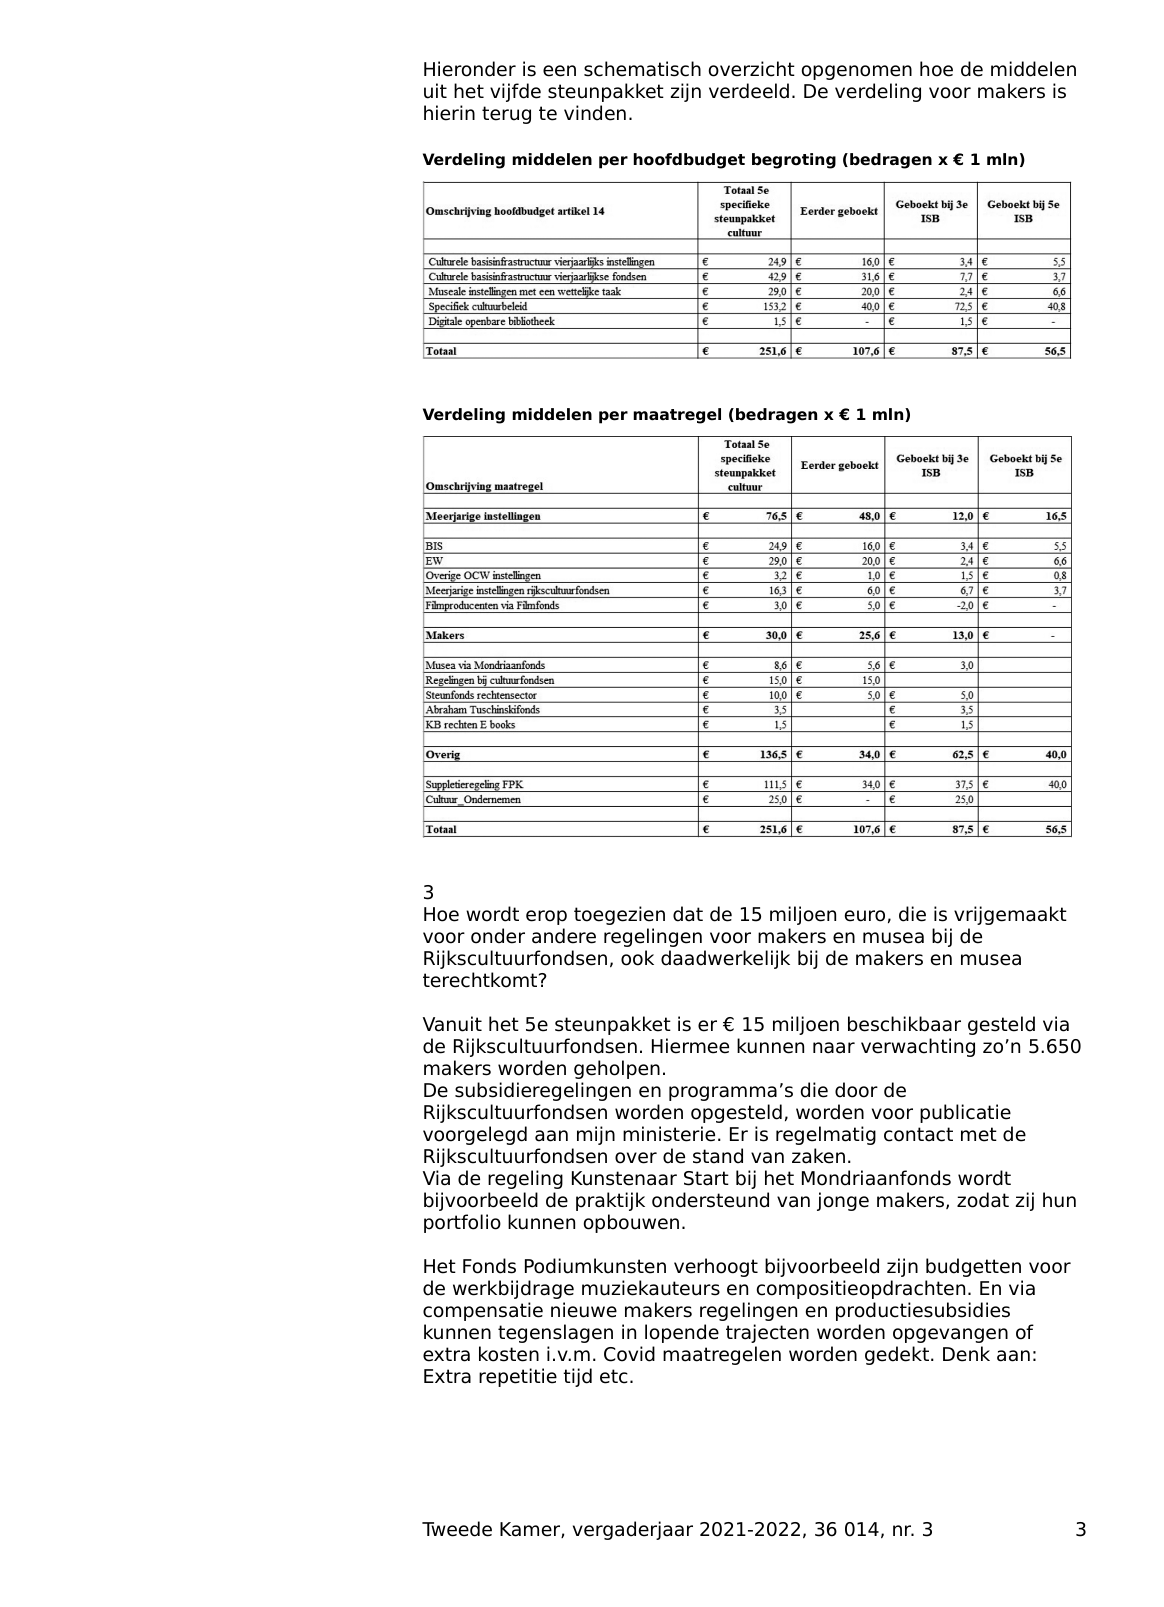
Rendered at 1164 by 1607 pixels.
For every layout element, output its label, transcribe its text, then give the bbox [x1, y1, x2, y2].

text Verdeling middelen per hoofdbudget begroting (bedragen x € 1 mln) [422, 151, 1072, 169]
text Verdeling middelen per maatregel (bedragen x € 1 mln) [422, 406, 1072, 424]
text Hoe wordt erop toegezien dat de 15 miljoen euro, die is vrijgemaakt voor onder andere regelingen voor makers en musea bij de Rijkscultuurfondsen, ook daadwerkelijk bij de makers en musea terechtkomt? [422, 904, 1087, 992]
text Hieronder is een schematisch overzicht opgenomen hoe de middelen uit het vijfde steunpakket zijn verdeeld. De verdeling voor makers is hierin terug te vinden. [422, 59, 1087, 125]
text Het Fonds Podiumkunsten verhoogt bijvoorbeeld zijn budgetten voor de werkbijdrage muziekauteurs en compositieopdrachten. En via compensatie nieuwe makers regelingen en productiesubsidies kunnen tegenslagen in lopende trajecten worden opgevangen of extra kosten i.v.m. Covid maatregelen worden gedekt. Denk aan: Extra repetitie tijd etc. [422, 1256, 1087, 1388]
text Vanuit het 5e steunpakket is er € 15 miljoen beschikbaar gesteld via de Rijkscultuurfondsen. Hiermee kunnen naar verwachting zo’n 5.650 makers worden geholpen. [422, 1014, 1087, 1080]
text 3 [422, 882, 1087, 904]
picture [422, 436, 1072, 838]
text De subsidieregelingen en programma’s die door de Rijkscultuurfondsen worden opgesteld, worden voor publicatie voorgelegd aan mijn ministerie. Er is regelmatig contact met de Rijkscultuurfondsen over de stand van zaken. [422, 1080, 1087, 1168]
picture [422, 181, 1072, 359]
text Via de regeling Kunstenaar Start bij het Mondriaanfonds wordt bijvoorbeeld de praktijk ondersteund van jonge makers, zodat zij hun portfolio kunnen opbouwen. [422, 1168, 1087, 1234]
